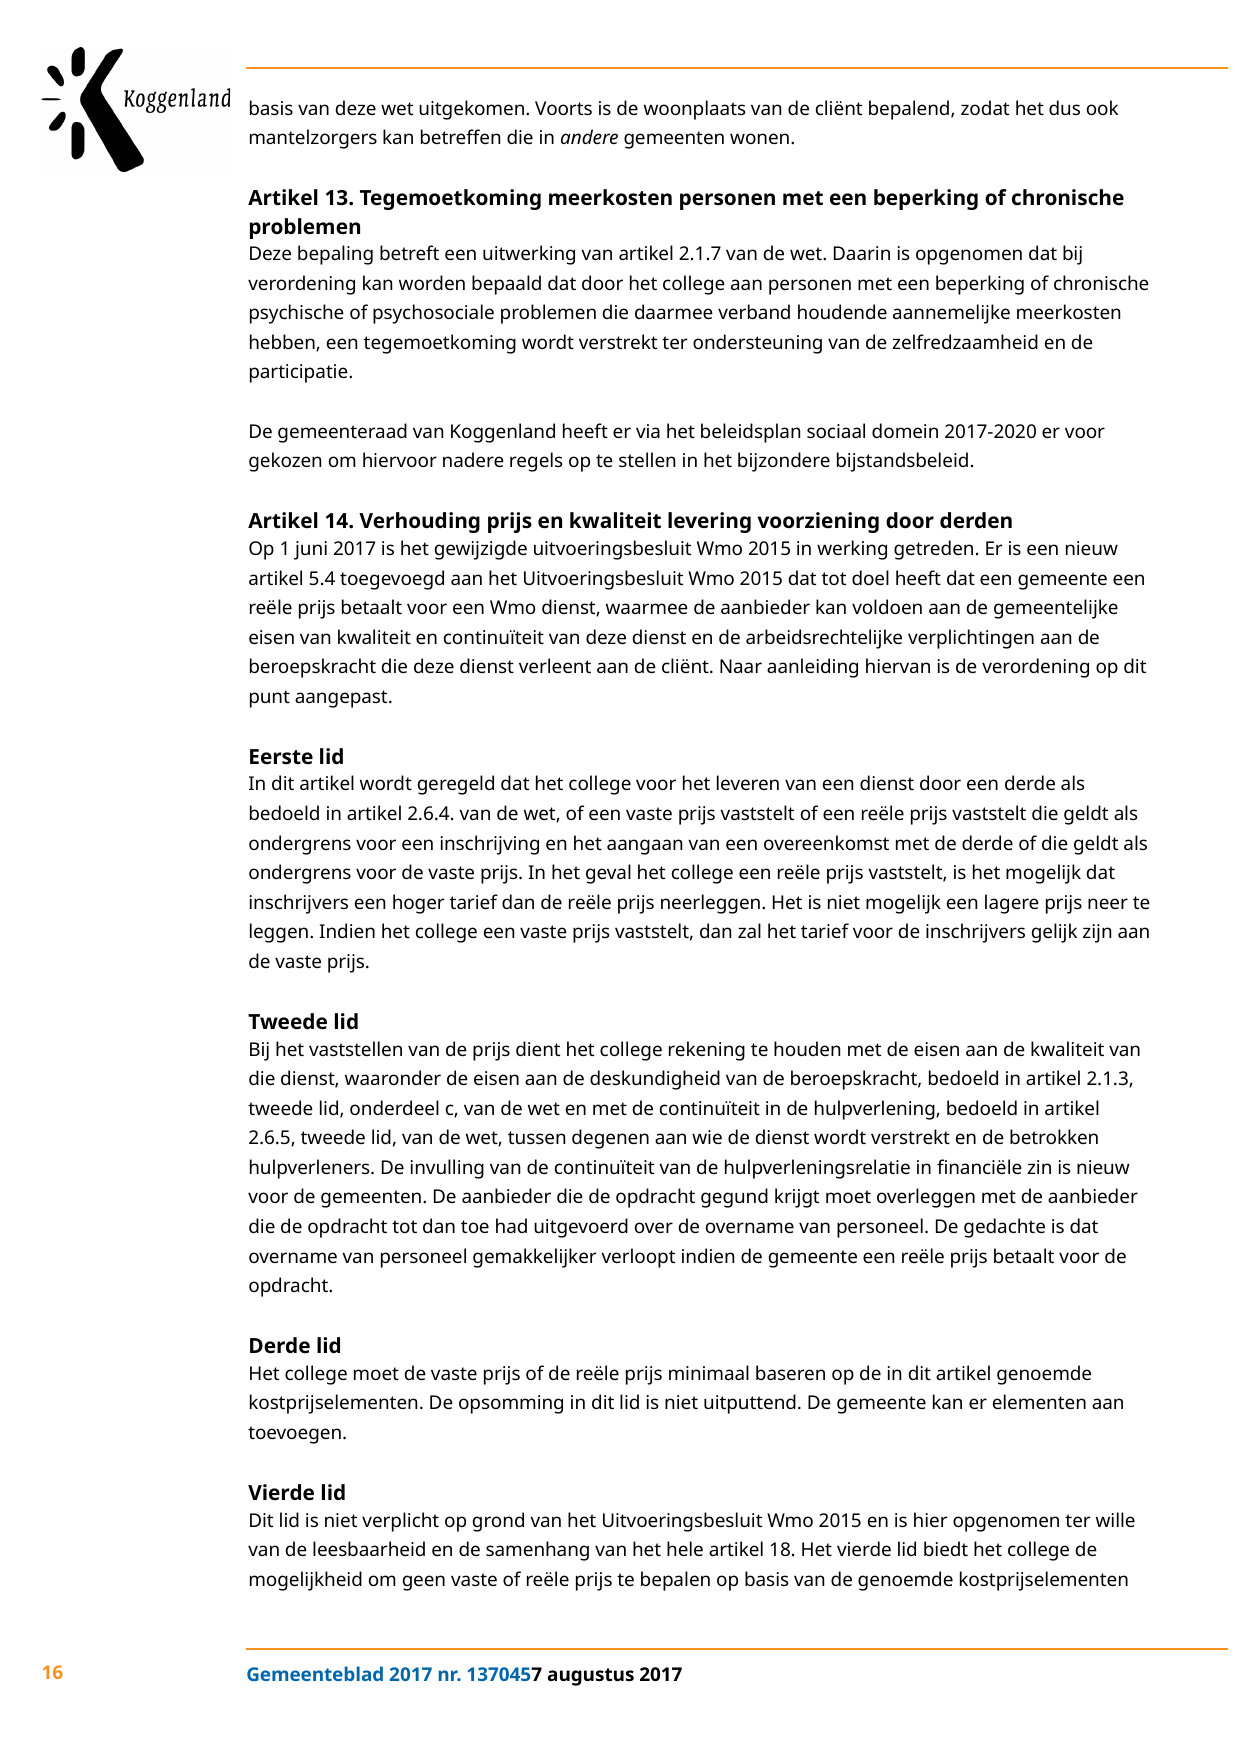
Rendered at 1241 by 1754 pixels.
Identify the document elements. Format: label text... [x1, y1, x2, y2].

text Derde lid [248, 1332, 1152, 1360]
text De gemeenteraad van Koggenland heeft er via het beleidsplan sociaal domein 2017-2020 er voor gekozen om hiervoor nadere regels op te stellen in het bijzondere bijstandsbeleid. [248, 418, 1152, 473]
text basis van deze wet uitgekomen. Voorts is de woonplaats van de cliënt bepalend, zodat het dus ook mantelzorgers kan betreffen die in andere gemeenten wonen. [248, 95, 1152, 150]
text Artikel 14. Verhouding prijs en kwaliteit levering voorziening door derden [248, 507, 1152, 535]
text Op 1 juni 2017 is het gewijzigde uitvoeringsbesluit Wmo 2015 in werking getreden. Er is een nieuw artikel 5.4 toegevoegd aan het Uitvoeringsbesluit Wmo 2015 dat tot doel heeft dat een gemeente een reële prijs betaalt voor een Wmo dienst, waarmee de aanbieder kan voldoen aan de gemeentelijke eisen van kwaliteit en continuïteit van deze dienst en de arbeidsrechtelijke verplichtingen aan de beroepskracht die deze dienst verleent aan de cliënt. Naar aanleiding hiervan is de verordening op dit punt aangepast. [248, 535, 1152, 709]
text Eerste lid [248, 742, 1152, 771]
picture [41, 47, 231, 172]
text Het college moet de vaste prijs of de reële prijs minimaal baseren op de in dit artikel genoemde kostprijselementen. De opsomming in dit lid is niet uitputtend. De gemeente kan er elementen aan toevoegen. [248, 1360, 1152, 1445]
text Dit lid is niet verplicht op grond van het Uitvoeringsbesluit Wmo 2015 en is hier opgenomen ter wille van de leesbaarheid en de samenhang van het hele artikel 18. Het vierde lid biedt het college de mogelijkheid om geen vaste of reële prijs te bepalen op basis van de genoemde kostprijselementen [248, 1507, 1152, 1592]
text Tweede lid [248, 1007, 1152, 1036]
text Artikel 13. Tegemoetkoming meerkosten personen met een beperking of chronische problemen [248, 183, 1152, 240]
text Vierde lid [248, 1478, 1152, 1507]
text Deze bepaling betreft een uitwerking van artikel 2.1.7 van de wet. Daarin is opgenomen dat bij verordening kan worden bepaald dat door het college aan personen met een beperking of chronische psychische of psychosociale problemen die daarmee verband houdende aannemelijke meerkosten hebben, een tegemoetkoming wordt verstrekt ter ondersteuning van de zelfredzaamheid en de participatie. [248, 240, 1152, 384]
text Bij het vaststellen van de prijs dient het college rekening te houden met de eisen aan de kwaliteit van die dienst, waaronder de eisen aan de deskundigheid van de beroepskracht, bedoeld in artikel 2.1.3, tweede lid, onderdeel c, van de wet en met de continuïteit in de hulpverlening, bedoeld in artikel 2.6.5, tweede lid, van de wet, tussen degenen aan wie de dienst wordt verstrekt en de betrokken hulpverleners. De invulling van de continuïteit van de hulpverleningsrelatie in financiële zin is nieuw voor de gemeenten. De aanbieder die de opdracht gegund krijgt moet overleggen met de aanbieder die de opdracht tot dan toe had uitgevoerd over de overname van personeel. De gedachte is dat overname van personeel gemakkelijker verloopt indien de gemeente een reële prijs betaalt voor de opdracht. [248, 1036, 1152, 1298]
text In dit artikel wordt geregeld dat het college voor het leveren van een dienst door een derde als bedoeld in artikel 2.6.4. van de wet, of een vaste prijs vaststelt of een reële prijs vaststelt die geldt als ondergrens voor een inschrijving en het aangaan van een overeenkomst met de derde of die geldt als ondergrens voor de vaste prijs. In het geval het college een reële prijs vaststelt, is het mogelijk dat inschrijvers een hoger tarief dan de reële prijs neerleggen. Het is niet mogelijk een lagere prijs neer te leggen. Indien het college een vaste prijs vaststelt, dan zal het tarief voor de inschrijvers gelijk zijn aan de vaste prijs. [248, 771, 1152, 974]
